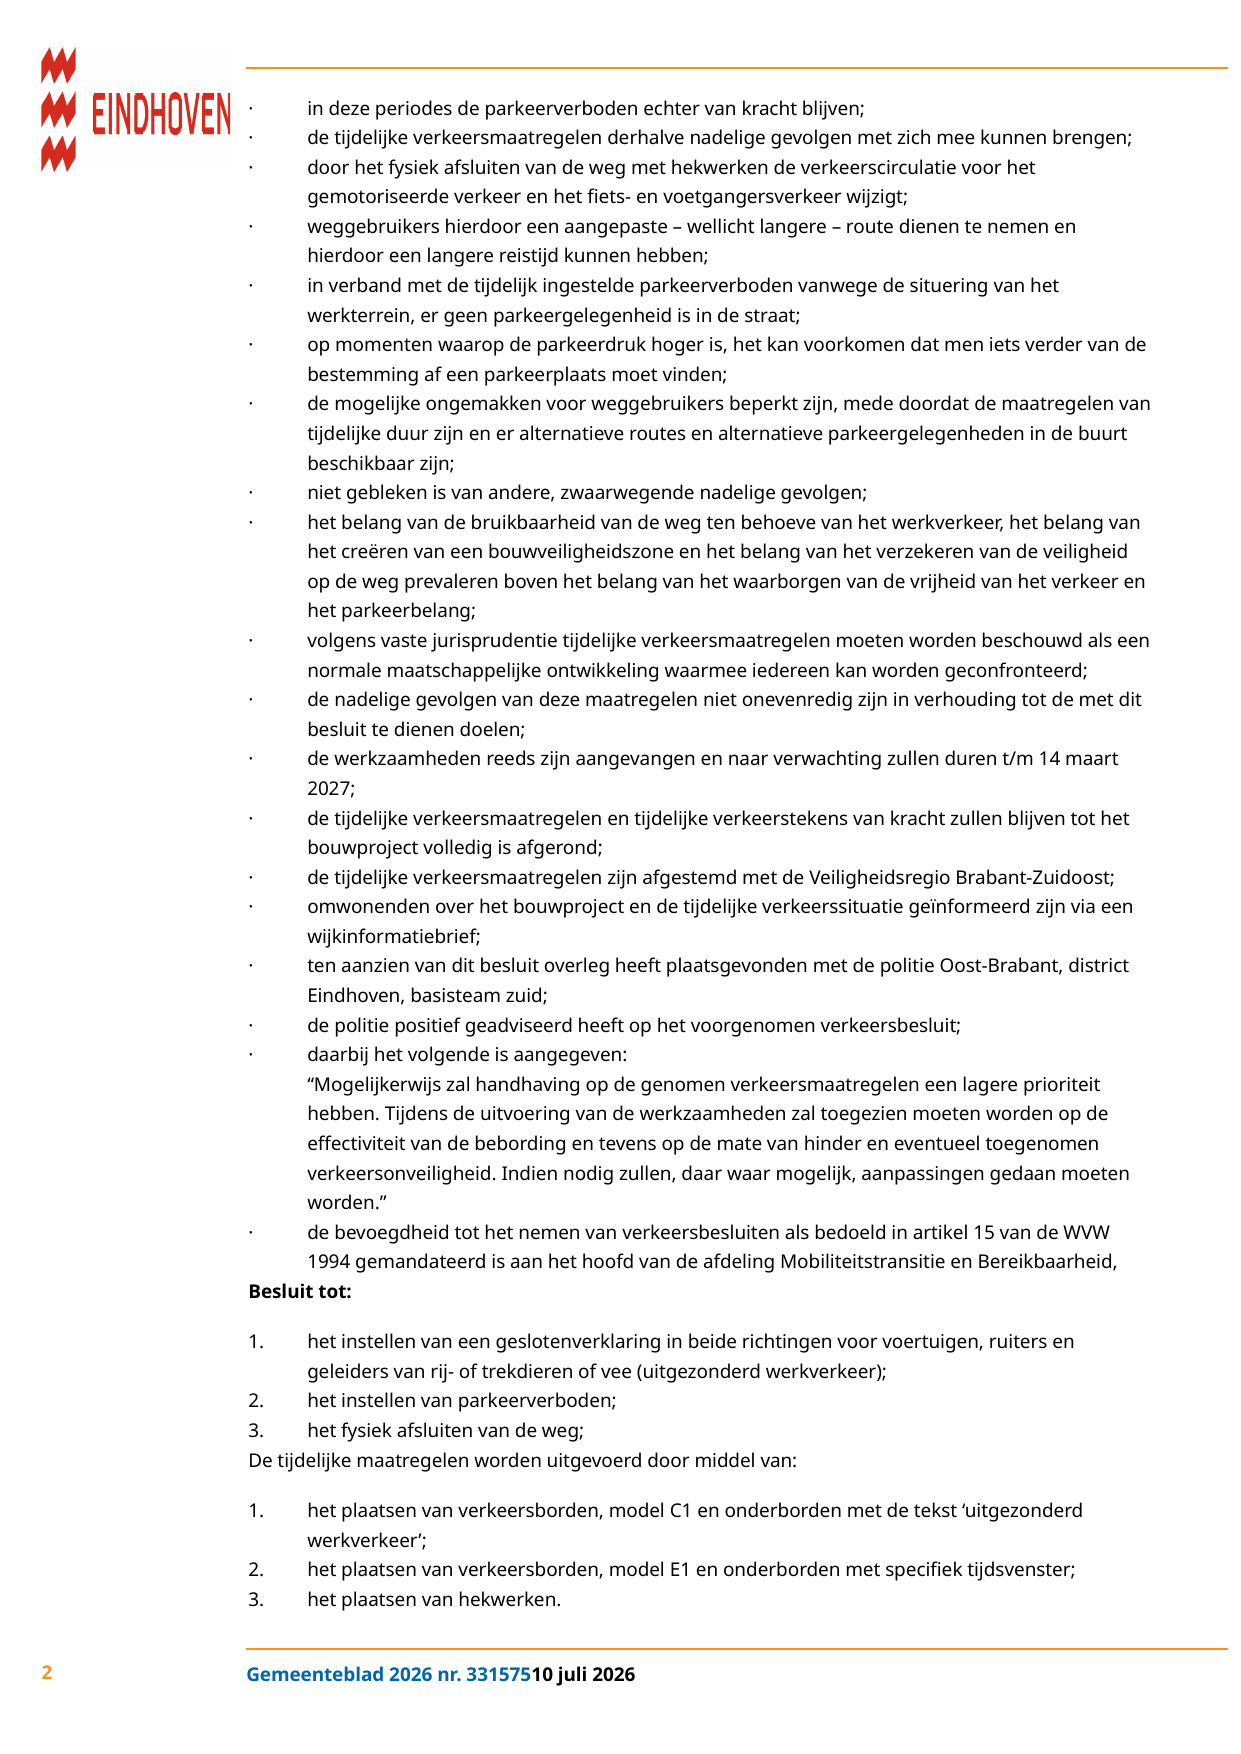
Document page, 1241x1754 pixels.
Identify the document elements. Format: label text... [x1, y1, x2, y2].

list de nadelige gevolgen van deze maatregelen niet onevenredig zijn in verhouding tot de met dit besluit te dienen doelen; [248, 686, 1152, 742]
list de mogelijke ongemakken voor weggebruikers beperkt zijn, mede doordat de maatregelen van tijdelijke duur zijn en er alternatieve routes en alternatieve parkeergelegenheden in de buurt beschikbaar zijn; [248, 391, 1152, 476]
list het instellen van een geslotenverklaring in beide richtingen voor voertuigen, ruiters en geleiders van rij- of trekdieren of vee (uitgezonderd werkverkeer); [248, 1328, 1152, 1384]
text De tijdelijke maatregelen worden uitgevoerd door middel van: [248, 1447, 1152, 1473]
list de tijdelijke verkeersmaatregelen zijn afgestemd met de Veiligheidsregio Brabant-Zuidoost; [248, 864, 1152, 890]
list weggebruikers hierdoor een aangepaste – wellicht langere – route dienen te nemen en hierdoor een langere reistijd kunnen hebben; [248, 213, 1152, 268]
list de politie positief geadviseerd heeft op het voorgenomen verkeersbesluit; [248, 1012, 1152, 1038]
list het plaatsen van verkeersborden, model C1 en onderborden met de tekst ‘uitgezonderd werkverkeer’; [248, 1497, 1152, 1553]
list niet gebleken is van andere, zwaarwegende nadelige gevolgen; [248, 479, 1152, 505]
list het belang van de bruikbaarheid van de weg ten behoeve van het werkverkeer, het belang van het creëren van een bouwveiligheidszone en het belang van het verzekeren van de veiligheid op de weg prevaleren boven het belang van het waarborgen van de vrijheid van het verkeer en het parkeerbelang; [248, 509, 1152, 623]
list op momenten waarop de parkeerdruk hoger is, het kan voorkomen dat men iets verder van de bestemming af een parkeerplaats moet vinden; [248, 331, 1152, 387]
list de tijdelijke verkeersmaatregelen derhalve nadelige gevolgen met zich mee kunnen brengen; [248, 124, 1152, 150]
list ten aanzien van dit besluit overleg heeft plaatsgevonden met de politie Oost-Brabant, district Eindhoven, basisteam zuid; [248, 953, 1152, 1008]
list “Mogelijkerwijs zal handhaving op de genomen verkeersmaatregelen een lagere prioriteit hebben. Tijdens de uitvoering van de werkzaamheden zal toegezien moeten worden op de effectiviteit van de bebording en tevens op de mate van hinder en eventueel toegenomen verkeersonveiligheid. Indien nodig zullen, daar waar mogelijk, aanpassingen gedaan moeten worden.” [248, 1071, 1152, 1215]
list de tijdelijke verkeersmaatregelen en tijdelijke verkeerstekens van kracht zullen blijven tot het bouwproject volledig is afgerond; [248, 805, 1152, 860]
text Besluit tot: [248, 1278, 1152, 1304]
list door het fysiek afsluiten van de weg met hekwerken de verkeerscirculatie voor het gemotoriseerde verkeer en het fiets- en voetgangersverkeer wijzigt; [248, 154, 1152, 209]
list omwonenden over het bouwproject en de tijdelijke verkeerssituatie geïnformeerd zijn via een wijkinformatiebrief; [248, 893, 1152, 949]
list de werkzaamheden reeds zijn aangevangen en naar verwachting zullen duren t/m 14 maart 2027; [248, 746, 1152, 801]
list volgens vaste jurisprudentie tijdelijke verkeersmaatregelen moeten worden beschouwd als een normale maatschappelijke ontwikkeling waarmee iedereen kan worden geconfronteerd; [248, 627, 1152, 683]
list het plaatsen van hekwerken. [248, 1586, 1152, 1612]
list de bevoegdheid tot het nemen van verkeersbesluiten als bedoeld in artikel 15 van de WVW 1994 gemandateerd is aan het hoofd van de afdeling Mobiliteitstransitie en Bereikbaarheid, [248, 1219, 1152, 1274]
picture [41, 47, 231, 172]
list in verband met de tijdelijk ingestelde parkeerverboden vanwege de situering van het werkterrein, er geen parkeergelegenheid is in de straat; [248, 272, 1152, 328]
list het plaatsen van verkeersborden, model E1 en onderborden met specifiek tijdsvenster; [248, 1556, 1152, 1582]
list het instellen van parkeerverboden; [248, 1388, 1152, 1413]
list daarbij het volgende is aangegeven: [248, 1041, 1152, 1067]
list het fysiek afsluiten van de weg; [248, 1417, 1152, 1443]
list in deze periodes de parkeerverboden echter van kracht blijven; [248, 95, 1152, 121]
